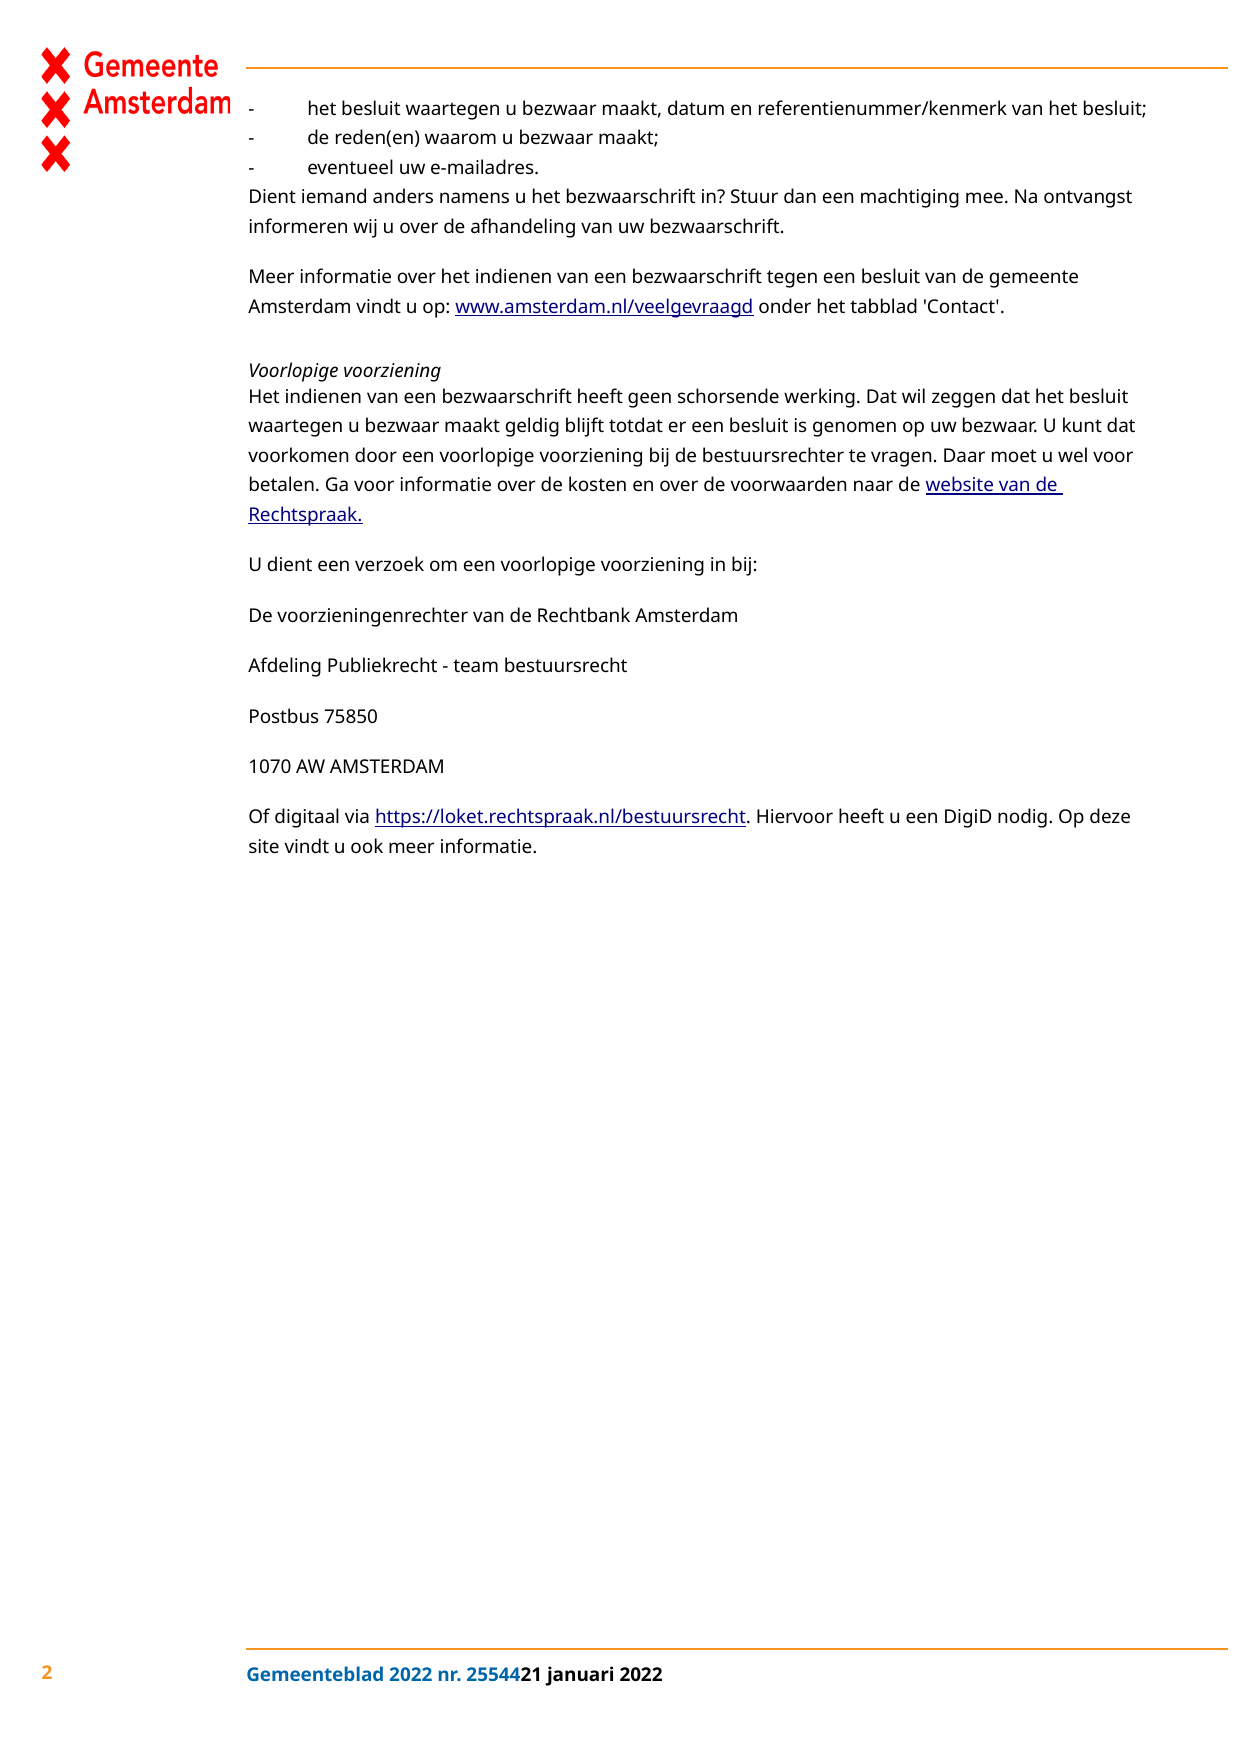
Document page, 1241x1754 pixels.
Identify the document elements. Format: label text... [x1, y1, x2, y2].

text U dient een verzoek om een voorlopige voorziening in bij: [248, 552, 1152, 577]
list het besluit waartegen u bezwaar maakt, datum en referentienummer/kenmerk van het besluit; [248, 95, 1152, 121]
text 1070 AW AMSTERDAM [248, 753, 1152, 779]
picture [41, 47, 231, 172]
text Dient iemand anders namens u het bezwaarschrift in? Stuur dan een machtiging mee. Na ontvangst informeren wij u over de afhandeling van uw bezwaarschrift. [248, 183, 1152, 239]
text Meer informatie over het indienen van een bezwaarschrift tegen een besluit van de gemeente Amsterdam vindt u op: www.amsterdam.nl/veelgevraagd onder het tabblad 'Contact'. [248, 263, 1152, 319]
list de reden(en) waarom u bezwaar maakt; [248, 124, 1152, 150]
text De voorzieningenrechter van de Rechtbank Amsterdam [248, 602, 1152, 628]
text Postbus 75850 [248, 703, 1152, 728]
text Voorlopige voorziening [248, 357, 1152, 383]
list eventueel uw e-mailadres. [248, 154, 1152, 180]
text Het indienen van een bezwaarschrift heeft geen schorsende werking. Dat wil zeggen dat het besluit waartegen u bezwaar maakt geldig blijft totdat er een besluit is genomen op uw bezwaar. U kunt dat voorkomen door een voorlopige voorziening bij de bestuursrechter te vragen. Daar moet u wel voor betalen. Ga voor informatie over de kosten en over de voorwaarden naar de website van de Rechtspraak. [248, 383, 1152, 527]
text Of digitaal via https://loket.rechtspraak.nl/bestuursrecht. Hiervoor heeft u een DigiD nodig. Op deze site vindt u ook meer informatie. [248, 804, 1152, 859]
text Afdeling Publiekrecht - team bestuursrecht [248, 652, 1152, 678]
